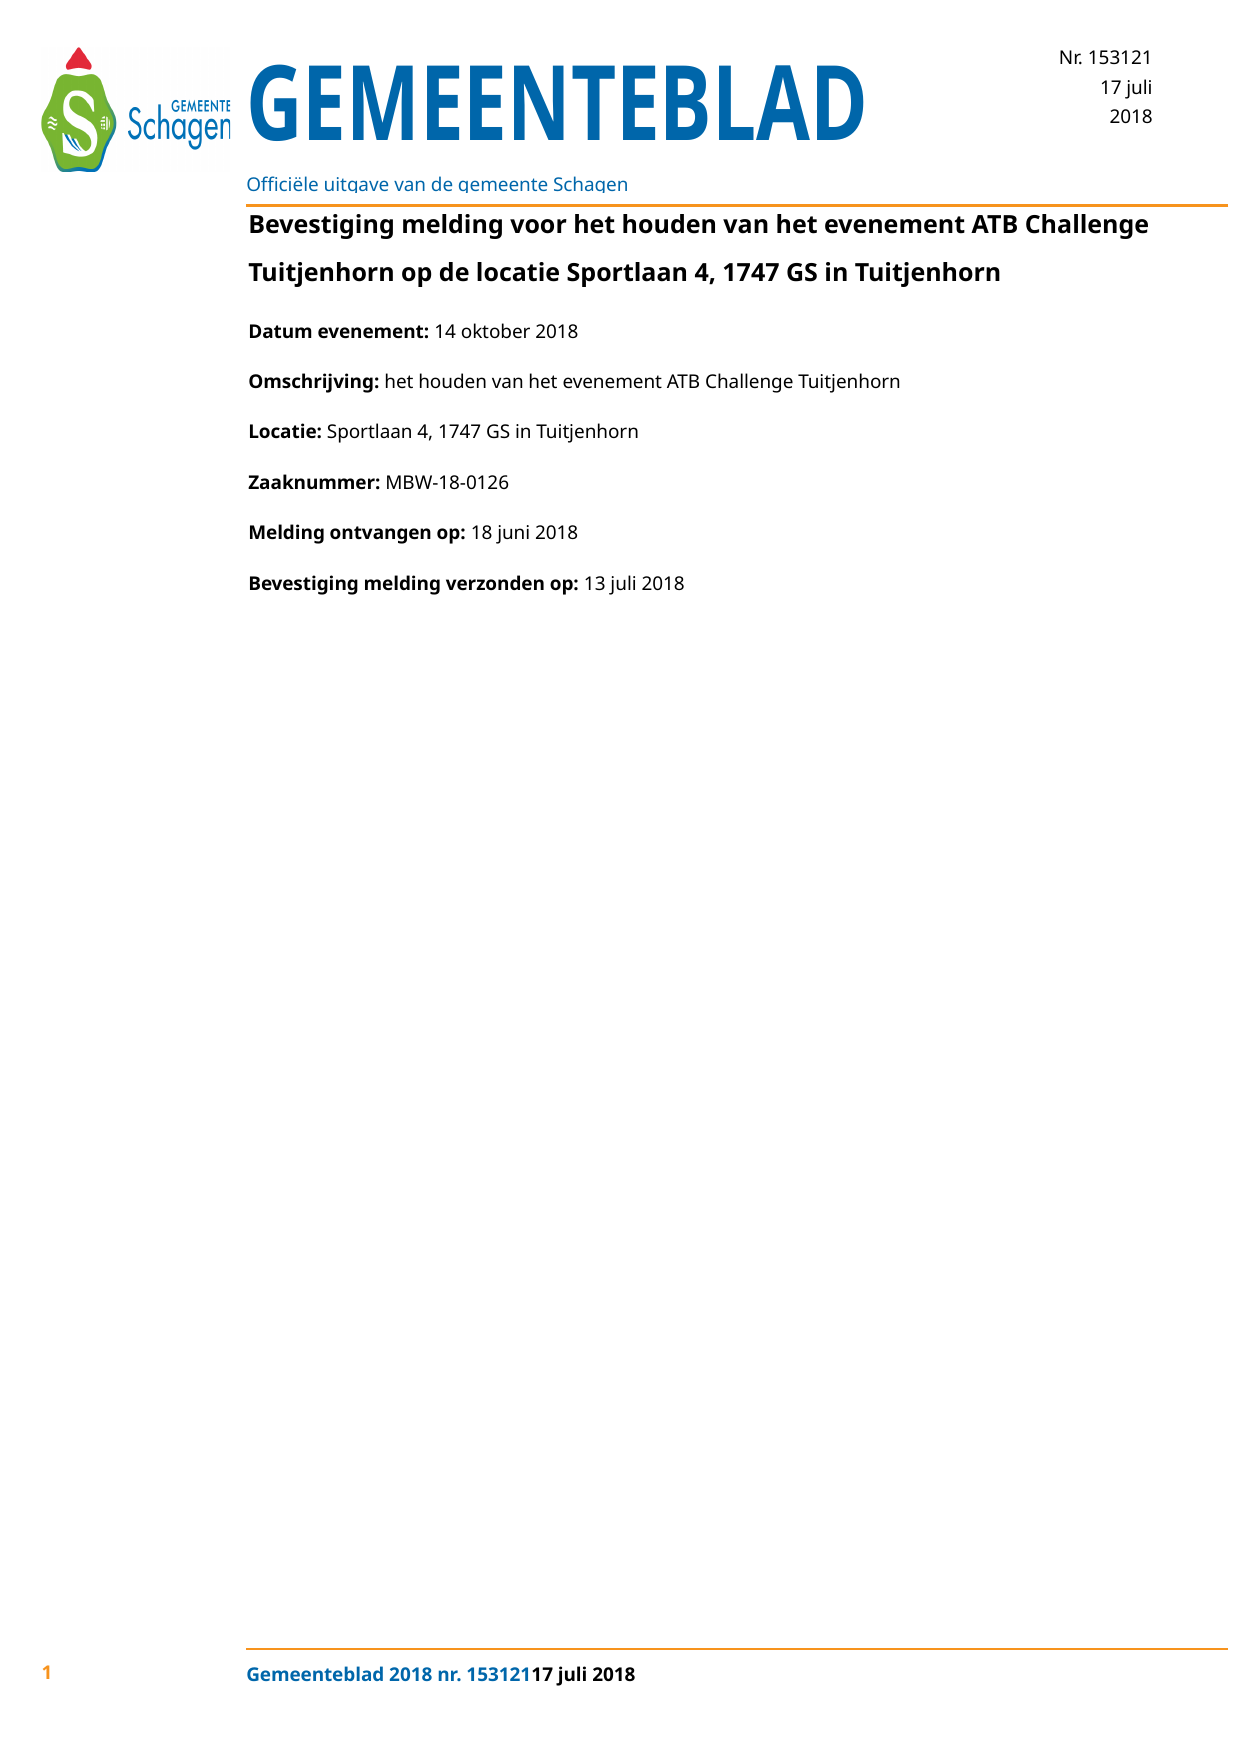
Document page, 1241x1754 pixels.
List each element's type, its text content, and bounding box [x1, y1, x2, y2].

text Bevestiging melding voor het houden van het evenement ATB Challenge Tuitjenhorn op de locatie Sportlaan 4, 1747 GS in Tuitjenhorn [248, 207, 1152, 288]
text Omschrijving: het houden van het evenement ATB Challenge Tuitjenhorn [248, 368, 1152, 394]
picture [41, 47, 231, 172]
text Zaaknummer: MBW-18-0126 [248, 469, 1152, 495]
text Datum evenement: 14 oktober 2018 [248, 318, 1152, 344]
text Bevestiging melding verzonden op: 13 juli 2018 [248, 570, 1152, 596]
text Locatie: Sportlaan 4, 1747 GS in Tuitjenhorn [248, 419, 1152, 444]
text Melding ontvangen op: 18 juni 2018 [248, 519, 1152, 545]
